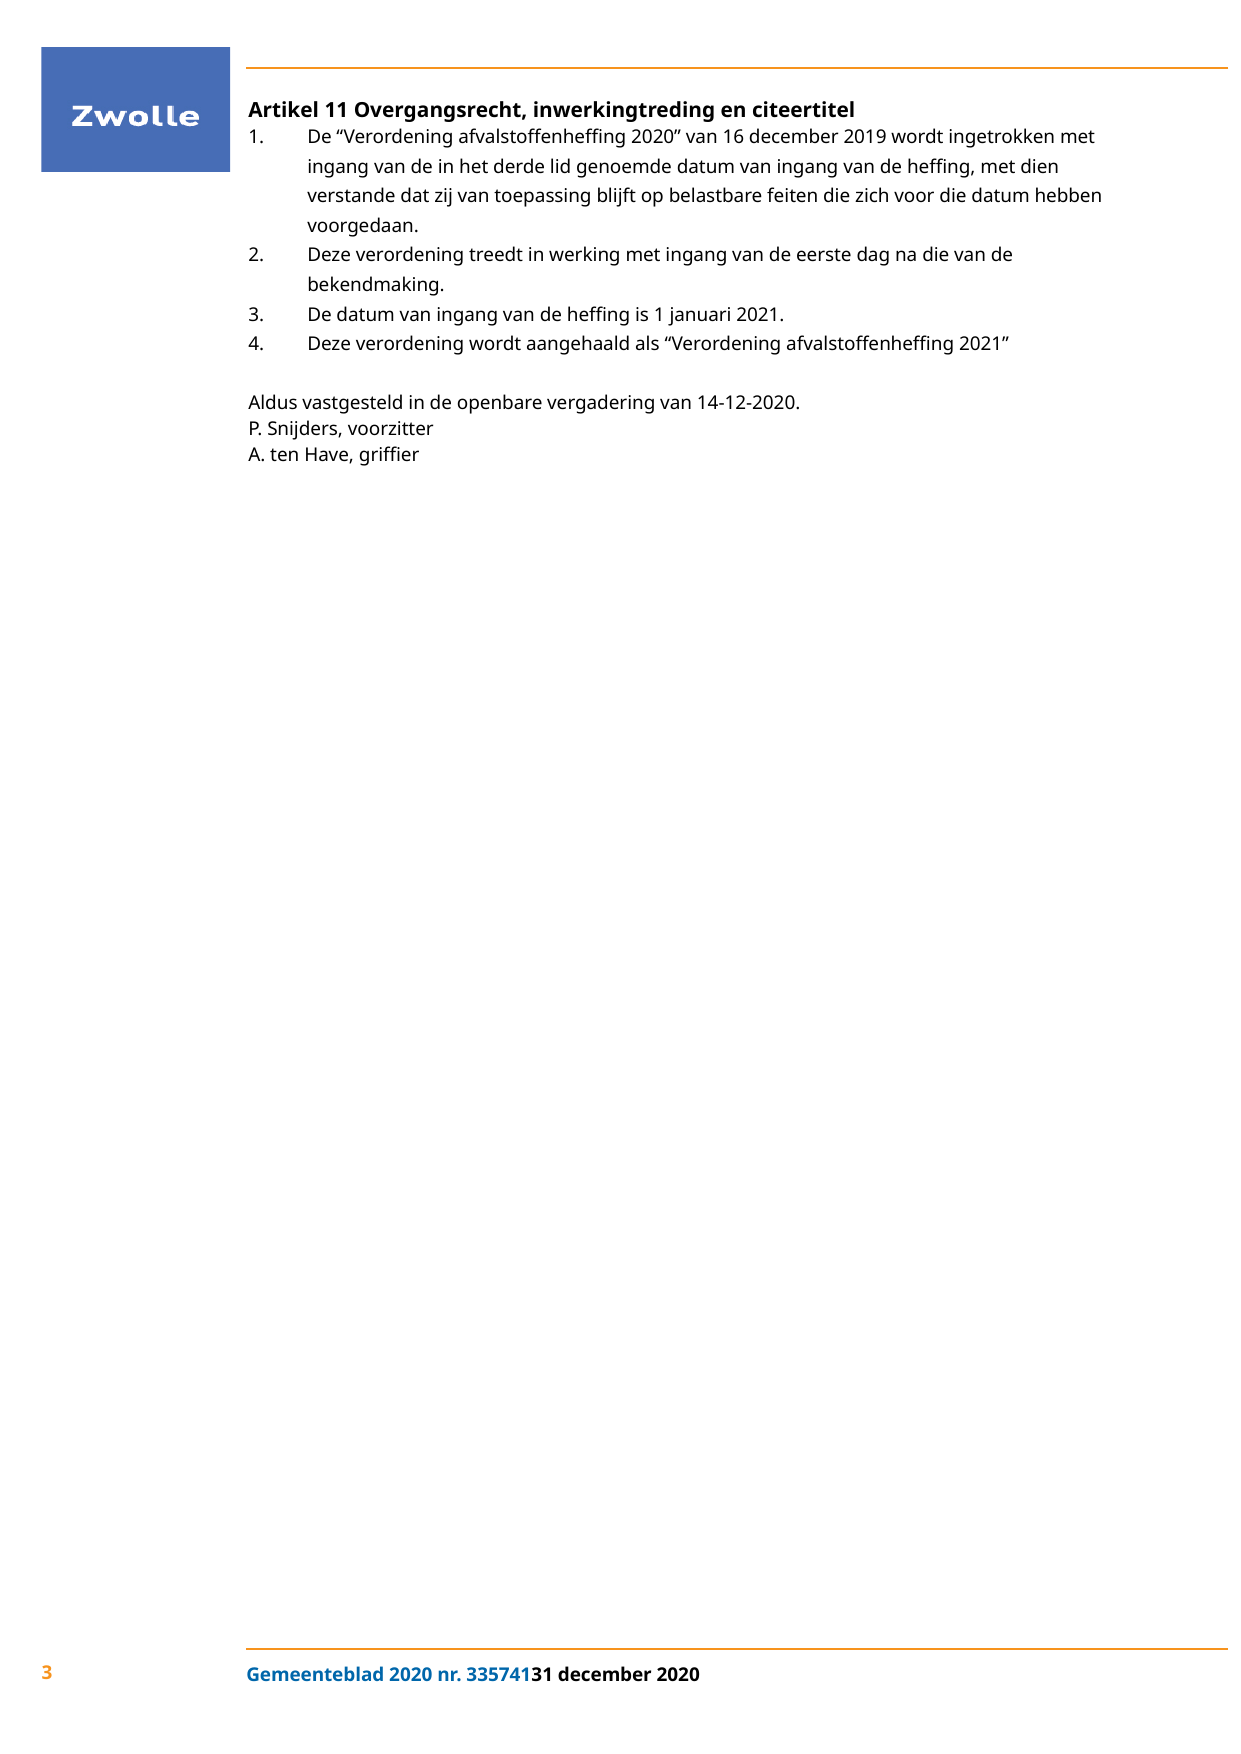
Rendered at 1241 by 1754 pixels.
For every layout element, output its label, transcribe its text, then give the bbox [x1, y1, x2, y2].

text Aldus vastgesteld in de openbare vergadering van 14-12-2020. [248, 389, 1152, 415]
picture [41, 47, 231, 172]
list Deze verordening treedt in werking met ingang van de eerste dag na die van de bekendmaking. [248, 242, 1152, 297]
text Artikel 11 Overgangsrecht, inwerkingtreding en citeertitel [248, 95, 1152, 123]
list De “Verordening afvalstoffenheffing 2020” van 16 december 2019 wordt ingetrokken met ingang van de in het derde lid genoemde datum van ingang van de heffing, met dien verstande dat zij van toepassing blijft op belastbare feiten die zich voor die datum hebben voorgedaan. [248, 123, 1152, 238]
text P. Snijders, voorzitter [248, 415, 1152, 441]
text A. ten Have, griffier [248, 441, 1152, 467]
list De datum van ingang van de heffing is 1 januari 2021. [248, 301, 1152, 326]
list Deze verordening wordt aangehaald als “Verordening afvalstoffenheffing 2021” [248, 330, 1152, 356]
